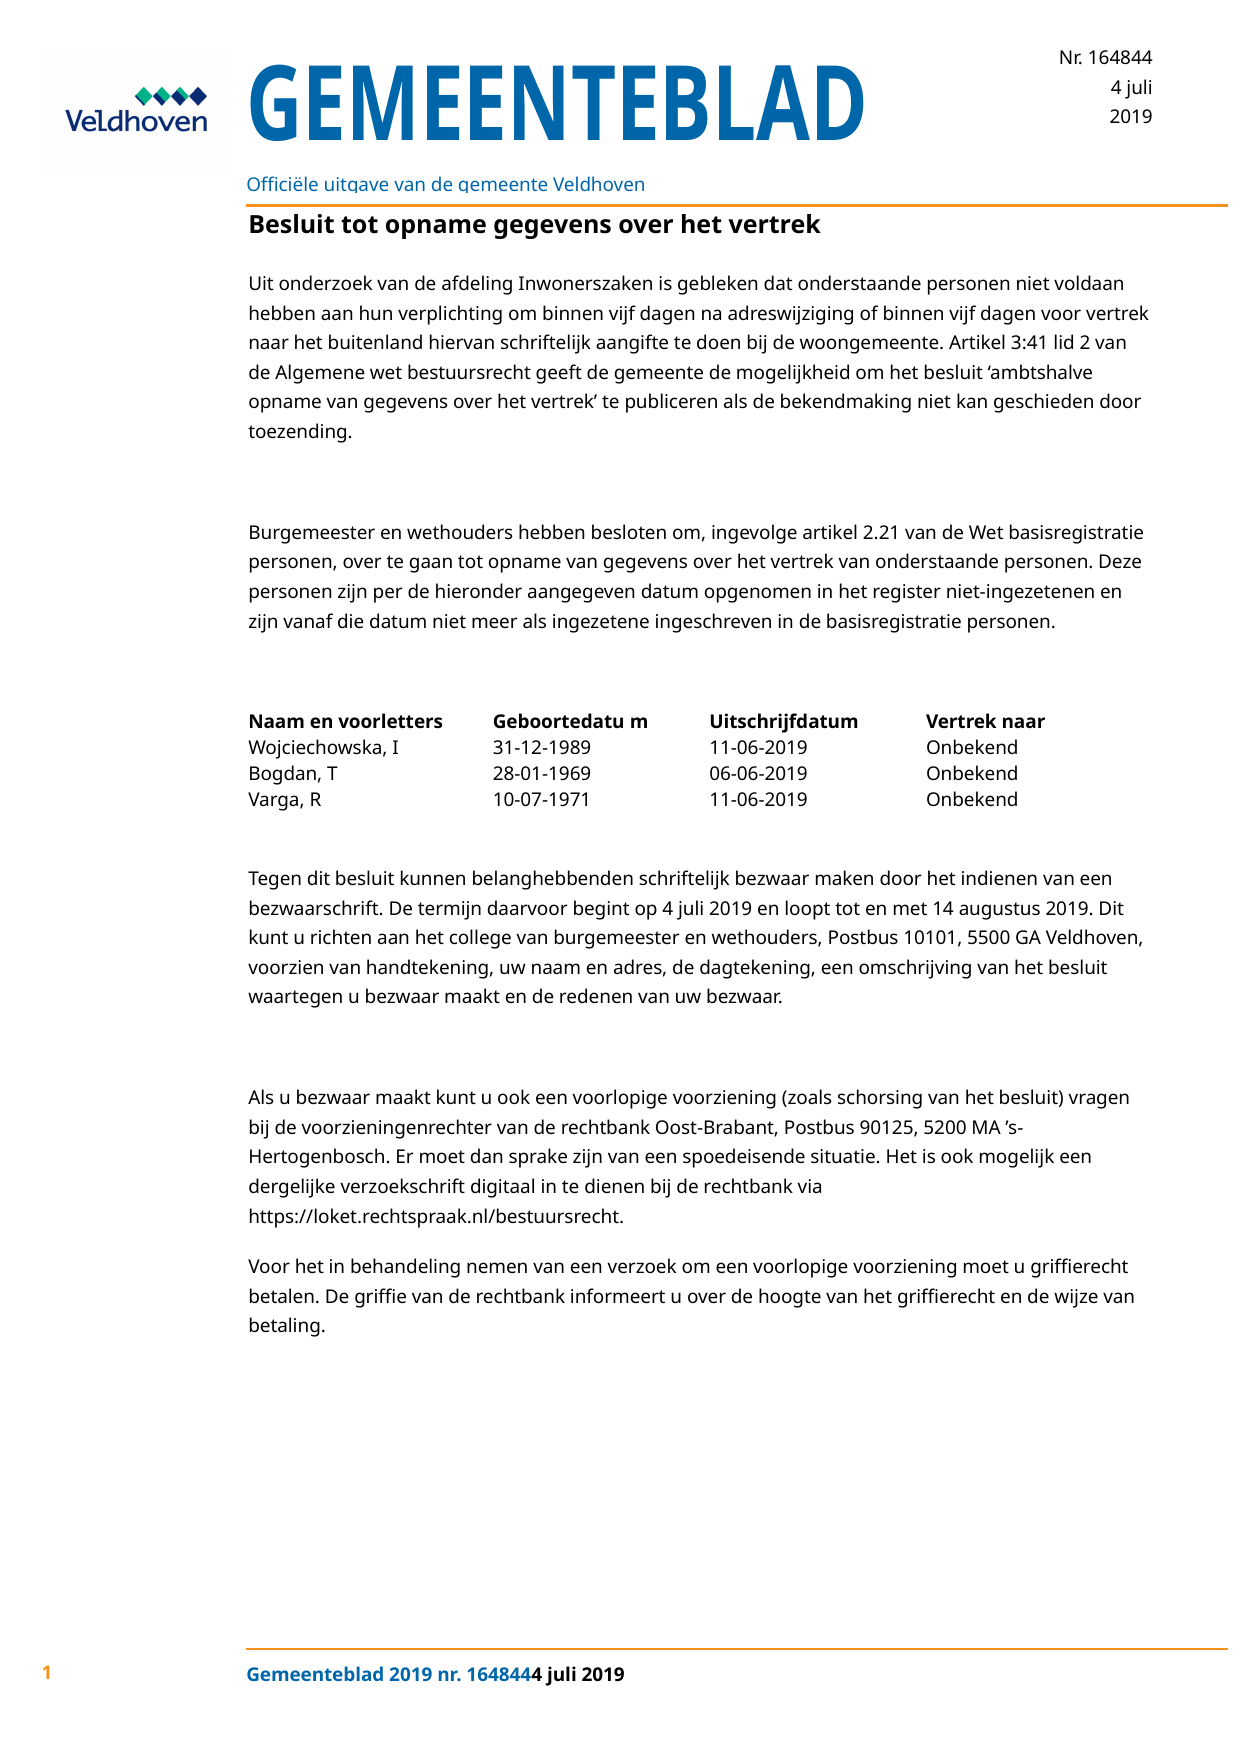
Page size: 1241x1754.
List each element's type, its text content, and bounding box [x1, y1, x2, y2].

table_cell 10-07-1971 [493, 786, 709, 812]
table_cell Onbekend [926, 786, 1152, 812]
text Burgemeester en wethouders hebben besloten om, ingevolge artikel 2.21 van de Wet basisregistratie personen, over te gaan tot opname van gegevens over het vertrek van onderstaande personen. Deze personen zijn per de hieronder aangegeven datum opgenomen in het register niet-ingezetenen en zijn vanaf die datum niet meer als ingezetene ingeschreven in de basisregistratie personen. [248, 519, 1152, 633]
picture [41, 47, 231, 172]
table_cell 06-06-2019 [709, 760, 926, 786]
text Voor het in behandeling nemen van een verzoek om een voorlopige voorziening moet u griffierecht betalen. De griffie van de rechtbank informeert u over de hoogte van het griffierecht en de wijze van betaling. [248, 1253, 1152, 1338]
table_cell 11-06-2019 [709, 735, 926, 760]
table_cell Wojciechowska, I [248, 735, 493, 760]
text Als u bezwaar maakt kunt u ook een voorlopige voorziening (zoals schorsing van het besluit) vragen bij de voorzieningenrechter van de rechtbank Oost-Brabant, Postbus 90125, 5200 MA ’s-Hertogenbosch. Er moet dan sprake zijn van een spoedeisende situatie. Het is ook mogelijk een dergelijke verzoekschrift digitaal in te dienen bij de rechtbank via https://loket.rechtspraak.nl/bestuursrecht. [248, 1084, 1152, 1228]
table_header Geboortedatu m [493, 709, 709, 734]
text Tegen dit besluit kunnen belanghebbenden schriftelijk bezwaar maken door het indienen van een bezwaarschrift. De termijn daarvoor begint op 4 juli 2019 en loopt tot en met 14 augustus 2019. Dit kunt u richten aan het college van burgemeester en wethouders, Postbus 10101, 5500 GA Veldhoven, voorzien van handtekening, uw naam en adres, de dagtekening, een omschrijving van het besluit waartegen u bezwaar maakt en de redenen van uw bezwaar. [248, 865, 1152, 1009]
table_cell Varga, R [248, 786, 493, 812]
table_cell 28-01-1969 [493, 760, 709, 786]
text Besluit tot opname gegevens over het vertrek [248, 207, 1152, 241]
text Uit onderzoek van de afdeling Inwonerszaken is gebleken dat onderstaande personen niet voldaan hebben aan hun verplichting om binnen vijf dagen na adreswijziging of binnen vijf dagen voor vertrek naar het buitenland hiervan schriftelijk aangifte te doen bij de woongemeente. Artikel 3:41 lid 2 van de Algemene wet bestuursrecht geeft de gemeente de mogelijkheid om het besluit ‘ambtshalve opname van gegevens over het vertrek’ te publiceren als de bekendmaking niet kan geschieden door toezending. [248, 270, 1152, 444]
table_header Uitschrijfdatum [709, 709, 926, 734]
table_cell 11-06-2019 [709, 786, 926, 812]
table_header Vertrek naar [926, 709, 1152, 734]
table_header Naam en voorletters [248, 709, 493, 734]
table_cell 31-12-1989 [493, 735, 709, 760]
table_cell Onbekend [926, 760, 1152, 786]
table_cell Onbekend [926, 735, 1152, 760]
table_cell Bogdan, T [248, 760, 493, 786]
